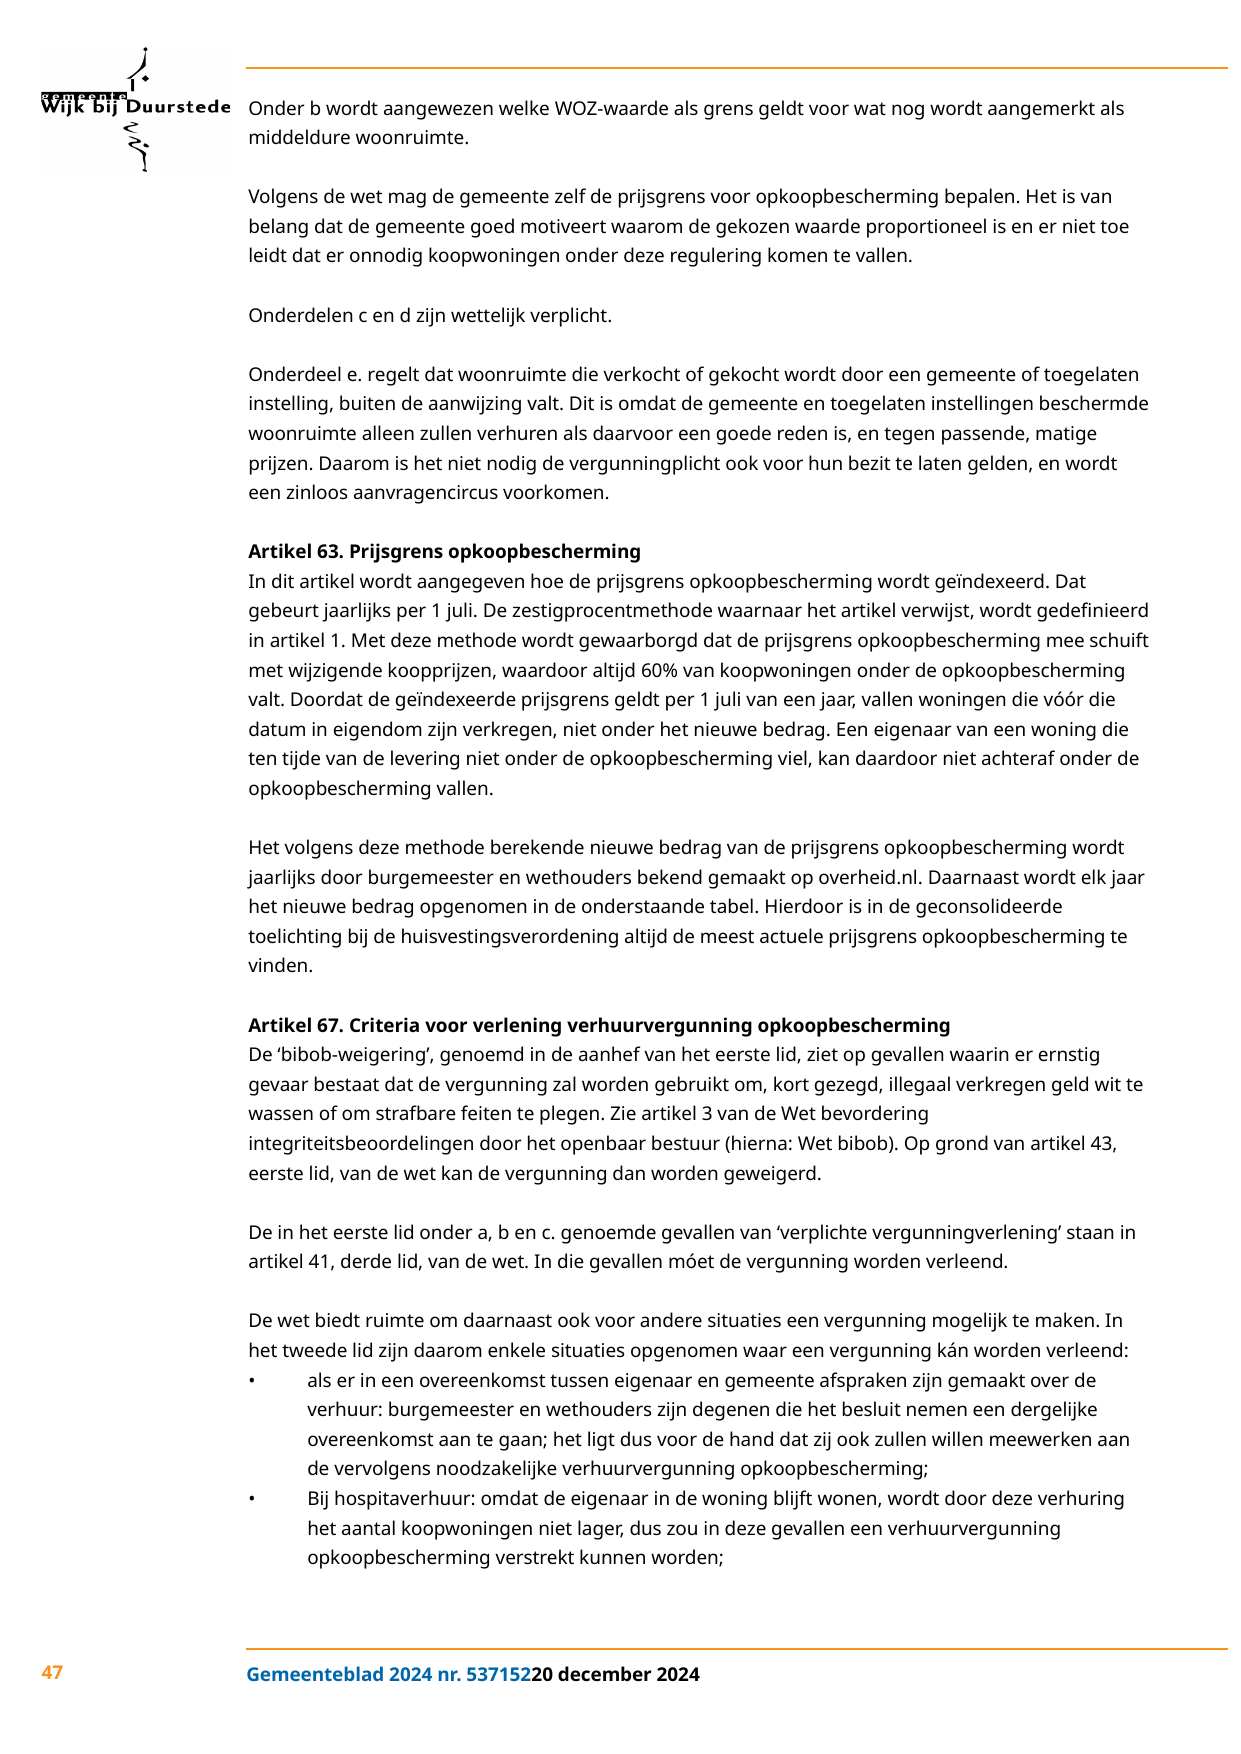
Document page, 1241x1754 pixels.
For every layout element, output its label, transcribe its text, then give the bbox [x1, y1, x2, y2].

text Artikel 67. Criteria voor verlening verhuurvergunning opkoopbescherming [248, 1012, 1152, 1038]
text Onderdeel e. regelt dat woonruimte die verkocht of gekocht wordt door een gemeente of toegelaten instelling, buiten de aanwijzing valt. Dit is omdat de gemeente en toegelaten instellingen beschermde woonruimte alleen zullen verhuren als daarvoor een goede reden is, en tegen passende, matige prijzen. Daarom is het niet nodig de vergunningplicht ook voor hun bezit te laten gelden, en wordt een zinloos aanvragencircus voorkomen. [248, 361, 1152, 505]
text In dit artikel wordt aangegeven hoe de prijsgrens opkoopbescherming wordt geïndexeerd. Dat gebeurt jaarlijks per 1 juli. De zestigprocentmethode waarnaar het artikel verwijst, wordt gedefinieerd in artikel 1. Met deze methode wordt gewaarborgd dat de prijsgrens opkoopbescherming mee schuift met wijzigende koopprijzen, waardoor altijd 60% van koopwoningen onder de opkoopbescherming valt. Doordat de geïndexeerde prijsgrens geldt per 1 juli van een jaar, vallen woningen die vóór die datum in eigendom zijn verkregen, niet onder het nieuwe bedrag. Een eigenaar van een woning die ten tijde van de levering niet onder de opkoopbescherming viel, kan daardoor niet achteraf onder de opkoopbescherming vallen. [248, 568, 1152, 801]
text De wet biedt ruimte om daarnaast ook voor andere situaties een vergunning mogelijk te maken. In het tweede lid zijn daarom enkele situaties opgenomen waar een vergunning kán worden verleend: [248, 1308, 1152, 1363]
list als er in een overeenkomst tussen eigenaar en gemeente afspraken zijn gemaakt over de verhuur: burgemeester en wethouders zijn degenen die het besluit nemen een dergelijke overeenkomst aan te gaan; het ligt dus voor de hand dat zij ook zullen willen meewerken aan de vervolgens noodzakelijke verhuurvergunning opkoopbescherming; [248, 1367, 1152, 1481]
text Onderdelen c en d zijn wettelijk verplicht. [248, 302, 1152, 328]
text De ‘bibob-weigering’, genoemd in de aanhef van het eerste lid, ziet op gevallen waarin er ernstig gevaar bestaat dat de vergunning zal worden gebruikt om, kort gezegd, illegaal verkregen geld wit te wassen of om strafbare feiten te plegen. Zie artikel 3 van de Wet bevordering integriteitsbeoordelingen door het openbaar bestuur (hierna: Wet bibob). Op grond van artikel 43, eerste lid, van de wet kan de vergunning dan worden geweigerd. [248, 1041, 1152, 1186]
picture [41, 47, 231, 172]
text Artikel 63. Prijsgrens opkoopbescherming [248, 538, 1152, 564]
text Het volgens deze methode berekende nieuwe bedrag van de prijsgrens opkoopbescherming wordt jaarlijks door burgemeester en wethouders bekend gemaakt op overheid.nl. Daarnaast wordt elk jaar het nieuwe bedrag opgenomen in de onderstaande tabel. Hierdoor is in de geconsolideerde toelichting bij de huisvestingsverordening altijd de meest actuele prijsgrens opkoopbescherming te vinden. [248, 834, 1152, 978]
text Onder b wordt aangewezen welke WOZ-waarde als grens geldt voor wat nog wordt aangemerkt als middeldure woonruimte. [248, 95, 1152, 150]
text De in het eerste lid onder a, b en c. genoemde gevallen van ‘verplichte vergunningverlening’ staan in artikel 41, derde lid, van de wet. In die gevallen móet de vergunning worden verleend. [248, 1219, 1152, 1274]
list Bij hospitaverhuur: omdat de eigenaar in de woning blijft wonen, wordt door deze verhuring het aantal koopwoningen niet lager, dus zou in deze gevallen een verhuurvergunning opkoopbescherming verstrekt kunnen worden; [248, 1485, 1152, 1570]
text Volgens de wet mag de gemeente zelf de prijsgrens voor opkoopbescherming bepalen. Het is van belang dat de gemeente goed motiveert waarom de gekozen waarde proportioneel is en er niet toe leidt dat er onnodig koopwoningen onder deze regulering komen te vallen. [248, 183, 1152, 268]
